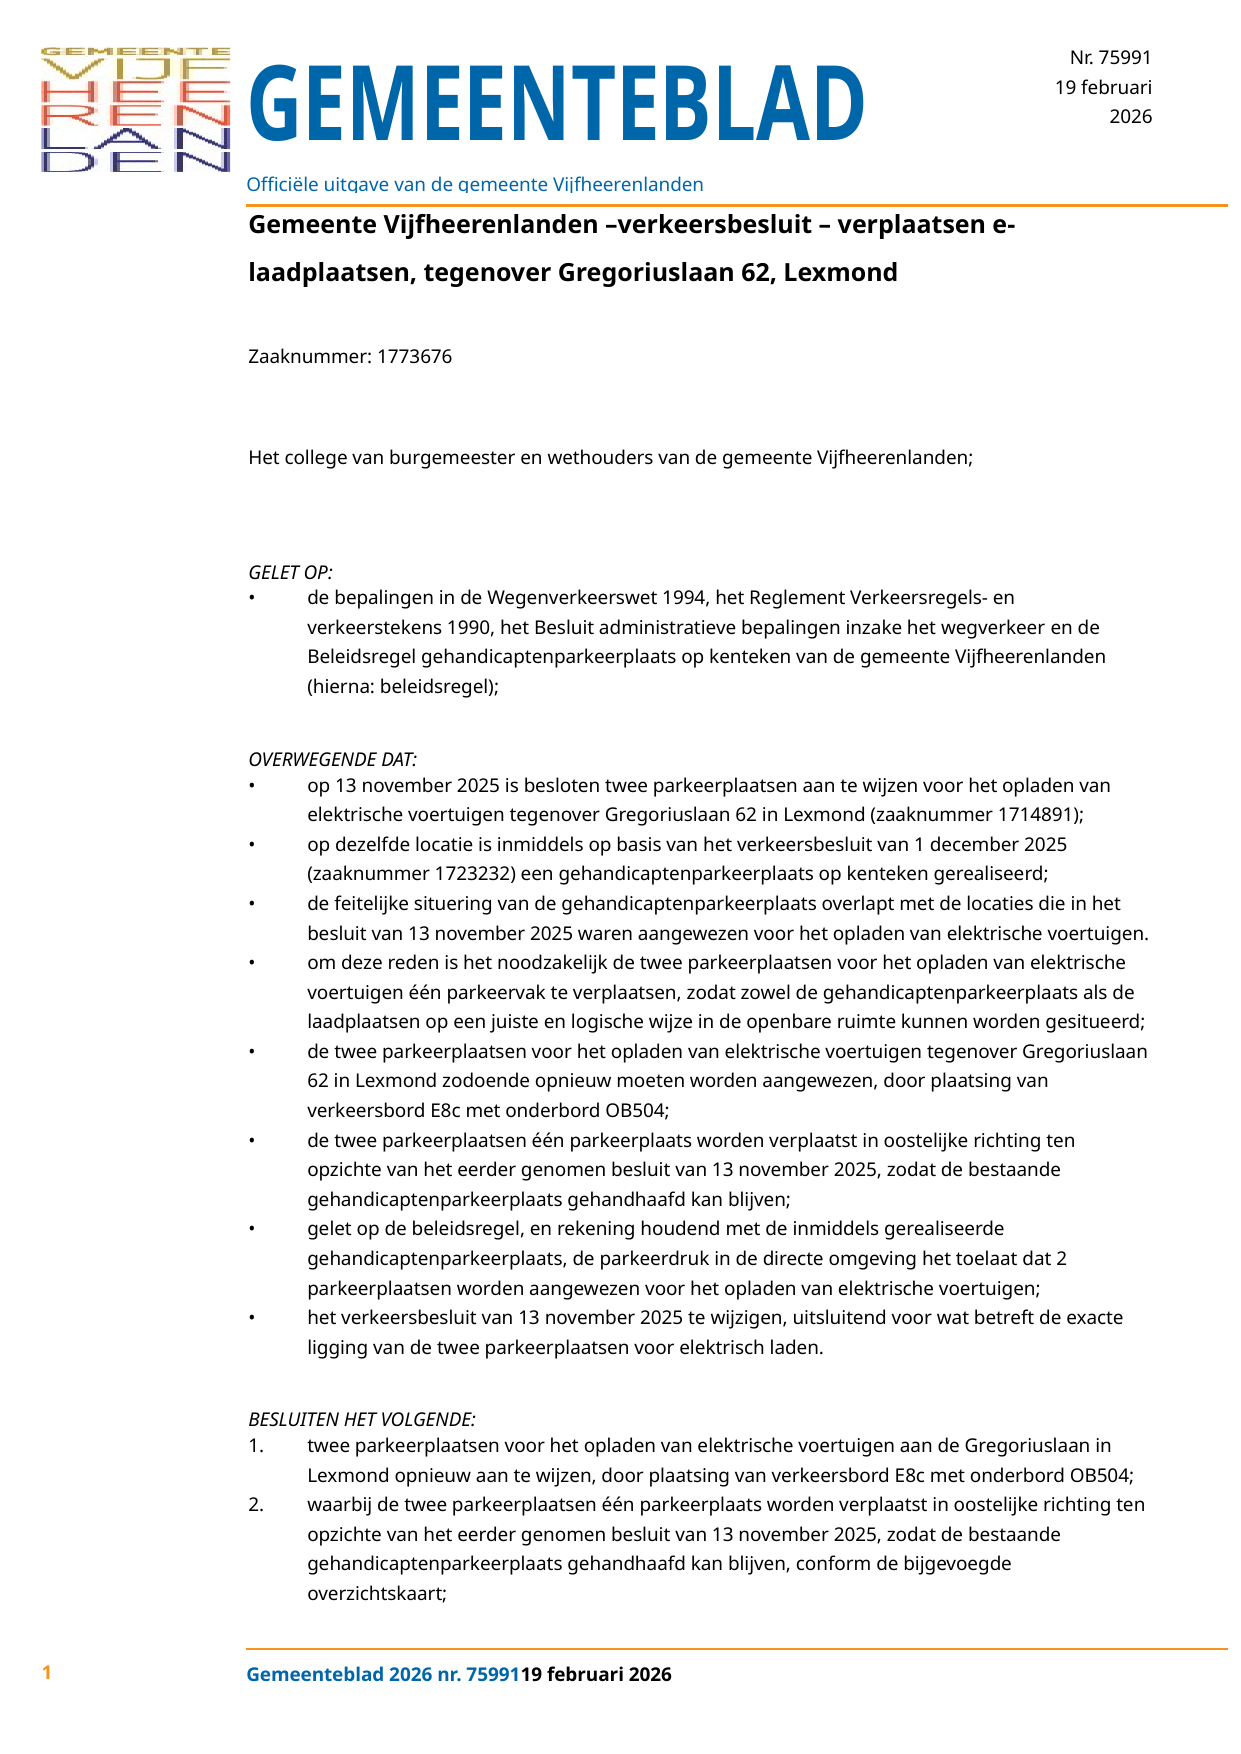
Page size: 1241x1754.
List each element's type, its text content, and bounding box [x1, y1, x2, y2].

text Gemeente Vijfheerenlanden –verkeersbesluit – verplaatsen e-laadplaatsen, tegenover Gregoriuslaan 62, Lexmond [248, 207, 1152, 288]
text BESLUITEN HET VOLGENDE: [248, 1407, 1152, 1432]
list op dezelfde locatie is inmiddels op basis van het verkeersbesluit van 1 december 2025 (zaaknummer 1723232) een gehandicaptenparkeerplaats op kenteken gerealiseerd; [248, 831, 1152, 886]
list op 13 november 2025 is besloten twee parkeerplaatsen aan te wijzen voor het opladen van elektrische voertuigen tegenover Gregoriuslaan 62 in Lexmond (zaaknummer 1714891); [248, 772, 1152, 827]
list twee parkeerplaatsen voor het opladen van elektrische voertuigen aan de Gregoriuslaan in Lexmond opnieuw aan te wijzen, door plaatsing van verkeersbord E8c met onderbord OB504; [248, 1432, 1152, 1488]
list gelet op de beleidsregel, en rekening houdend met de inmiddels gerealiseerde gehandicaptenparkeerplaats, de parkeerdruk in de directe omgeving het toelaat dat 2 parkeerplaatsen worden aangewezen voor het opladen van elektrische voertuigen; [248, 1216, 1152, 1300]
text Zaaknummer: 1773676 [248, 344, 1152, 369]
picture [41, 47, 231, 172]
text Het college van burgemeester en wethouders van de gemeente Vijfheerenlanden; [248, 444, 1152, 470]
text GELET OP: [248, 559, 1152, 584]
list de feitelijke situering van de gehandicaptenparkeerplaats overlapt met de locaties die in het besluit van 13 november 2025 waren aangewezen voor het opladen van elektrische voertuigen. [248, 890, 1152, 945]
list om deze reden is het noodzakelijk de twee parkeerplaatsen voor het opladen van elektrische voertuigen één parkeervak te verplaatsen, zodat zowel de gehandicaptenparkeerplaats als de laadplaatsen op een juiste en logische wijze in de openbare ruimte kunnen worden gesitueerd; [248, 949, 1152, 1034]
text OVERWEGENDE DAT: [248, 746, 1152, 772]
list het verkeersbesluit van 13 november 2025 te wijzigen, uitsluitend voor wat betreft de exacte ligging van de twee parkeerplaatsen voor elektrisch laden. [248, 1304, 1152, 1359]
list de twee parkeerplaatsen voor het opladen van elektrische voertuigen tegenover Gregoriuslaan 62 in Lexmond zodoende opnieuw moeten worden aangewezen, door plaatsing van verkeersbord E8c met onderbord OB504; [248, 1038, 1152, 1123]
list de twee parkeerplaatsen één parkeerplaats worden verplaatst in oostelijke richting ten opzichte van het eerder genomen besluit van 13 november 2025, zodat de bestaande gehandicaptenparkeerplaats gehandhaafd kan blijven; [248, 1127, 1152, 1212]
list waarbij de twee parkeerplaatsen één parkeerplaats worden verplaatst in oostelijke richting ten opzichte van het eerder genomen besluit van 13 november 2025, zodat de bestaande gehandicaptenparkeerplaats gehandhaafd kan blijven, conform de bijgevoegde overzichtskaart; [248, 1491, 1152, 1606]
list de bepalingen in de Wegenverkeerswet 1994, het Reglement Verkeersregels- en verkeerstekens 1990, het Besluit administratieve bepalingen inzake het wegverkeer en de Beleidsregel gehandicaptenparkeerplaats op kenteken van de gemeente Vijfheerenlanden (hierna: beleidsregel); [248, 584, 1152, 699]
